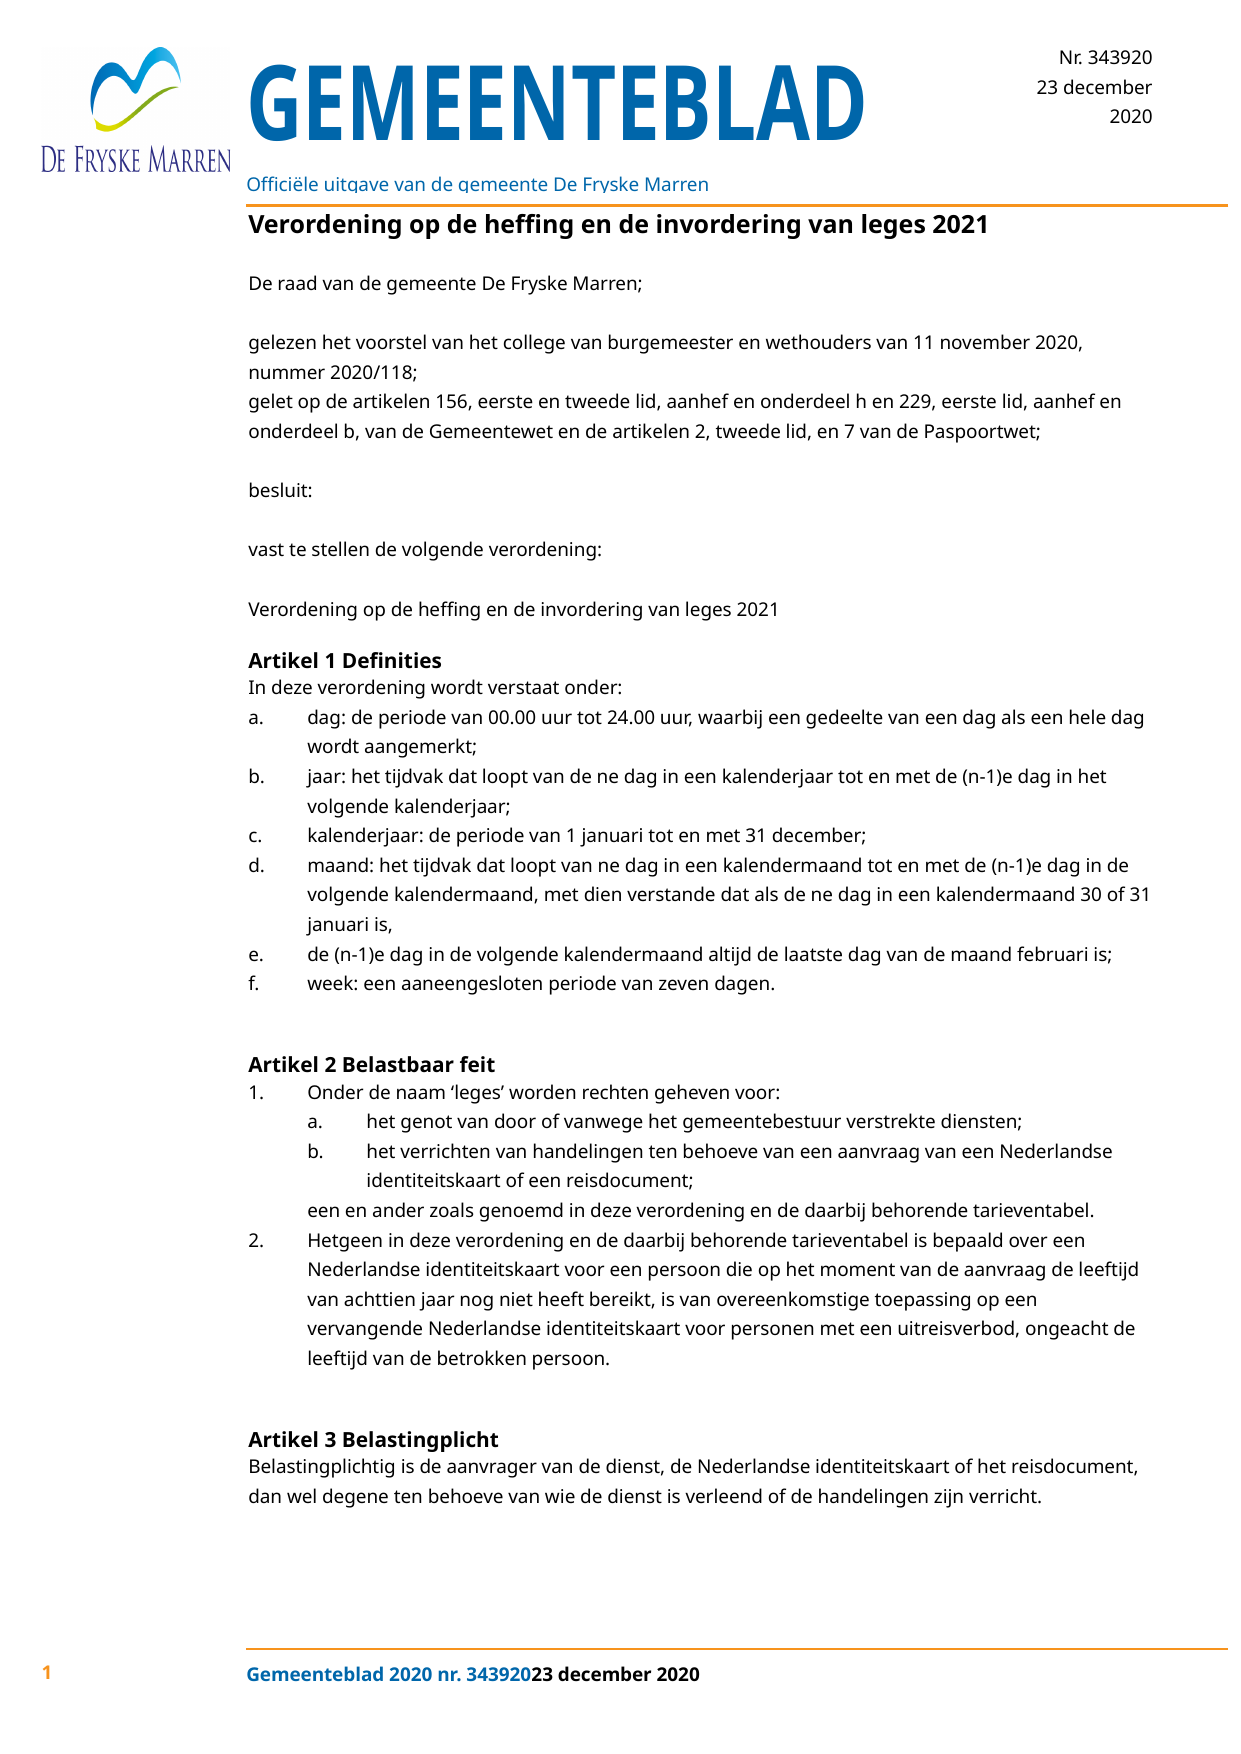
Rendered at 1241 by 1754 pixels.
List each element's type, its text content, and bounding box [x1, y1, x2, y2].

text Artikel 3 Belastingplicht [248, 1425, 1152, 1453]
list Hetgeen in deze verordening en de daarbij behorende tarieventabel is bepaald over een Nederlandse identiteitskaart voor een persoon die op het moment van de aanvraag de leeftijd van achttien jaar nog niet heeft bereikt, is van overeenkomstige toepassing op een vervangende Nederlandse identiteitskaart voor personen met een uitreisverbod, ongeacht de leeftijd van de betrokken persoon. [248, 1227, 1152, 1371]
text Artikel 1 Definities [248, 646, 1152, 674]
text Verordening op de heffing en de invordering van leges 2021 [248, 596, 1152, 621]
list jaar: het tijdvak dat loopt van de ne dag in een kalenderjaar tot en met de (n-1)e dag in het volgende kalenderjaar; [248, 763, 1152, 819]
picture [41, 47, 231, 172]
list het verrichten van handelingen ten behoeve van een aanvraag van een Nederlandse identiteitskaart of een reisdocument; [307, 1138, 1152, 1193]
list een en ander zoals genoemd in deze verordening en de daarbij behorende tarieventabel. [248, 1197, 1152, 1223]
text Verordening op de heffing en de invordering van leges 2021 [248, 207, 1152, 241]
text De raad van de gemeente De Fryske Marren; [248, 270, 1152, 296]
text gelezen het voorstel van het college van burgemeester en wethouders van 11 november 2020, nummer 2020/118; [248, 329, 1152, 385]
text gelet op de artikelen 156, eerste en tweede lid, aanhef en onderdeel h en 229, eerste lid, aanhef en onderdeel b, van de Gemeentewet en de artikelen 2, tweede lid, en 7 van de Paspoortwet; [248, 389, 1152, 444]
text In deze verordening wordt verstaat onder: [248, 674, 1152, 700]
text vast te stellen de volgende verordening: [248, 537, 1152, 562]
list kalenderjaar: de periode van 1 januari tot en met 31 december; [248, 822, 1152, 848]
list dag: de periode van 00.00 uur tot 24.00 uur, waarbij een gedeelte van een dag als een hele dag wordt aangemerkt; [248, 704, 1152, 759]
text besluit: [248, 477, 1152, 503]
text Belastingplichtig is de aanvrager van de dienst, de Nederlandse identiteitskaart of het reisdocument, dan wel degene ten behoeve van wie de dienst is verleend of de handelingen zijn verricht. [248, 1453, 1152, 1509]
list maand: het tijdvak dat loopt van ne dag in een kalendermaand tot en met de (n-1)e dag in de volgende kalendermaand, met dien verstande dat als de ne dag in een kalendermaand 30 of 31 januari is, [248, 852, 1152, 937]
list de (n-1)e dag in de volgende kalendermaand altijd de laatste dag van de maand februari is; [248, 941, 1152, 967]
list Onder de naam ‘leges’ worden rechten geheven voor: [248, 1079, 1152, 1104]
text Artikel 2 Belastbaar feit [248, 1050, 1152, 1079]
list het genot van door of vanwege het gemeentebestuur verstrekte diensten; [307, 1108, 1152, 1134]
list week: een aaneengesloten periode van zeven dagen. [248, 970, 1152, 996]
